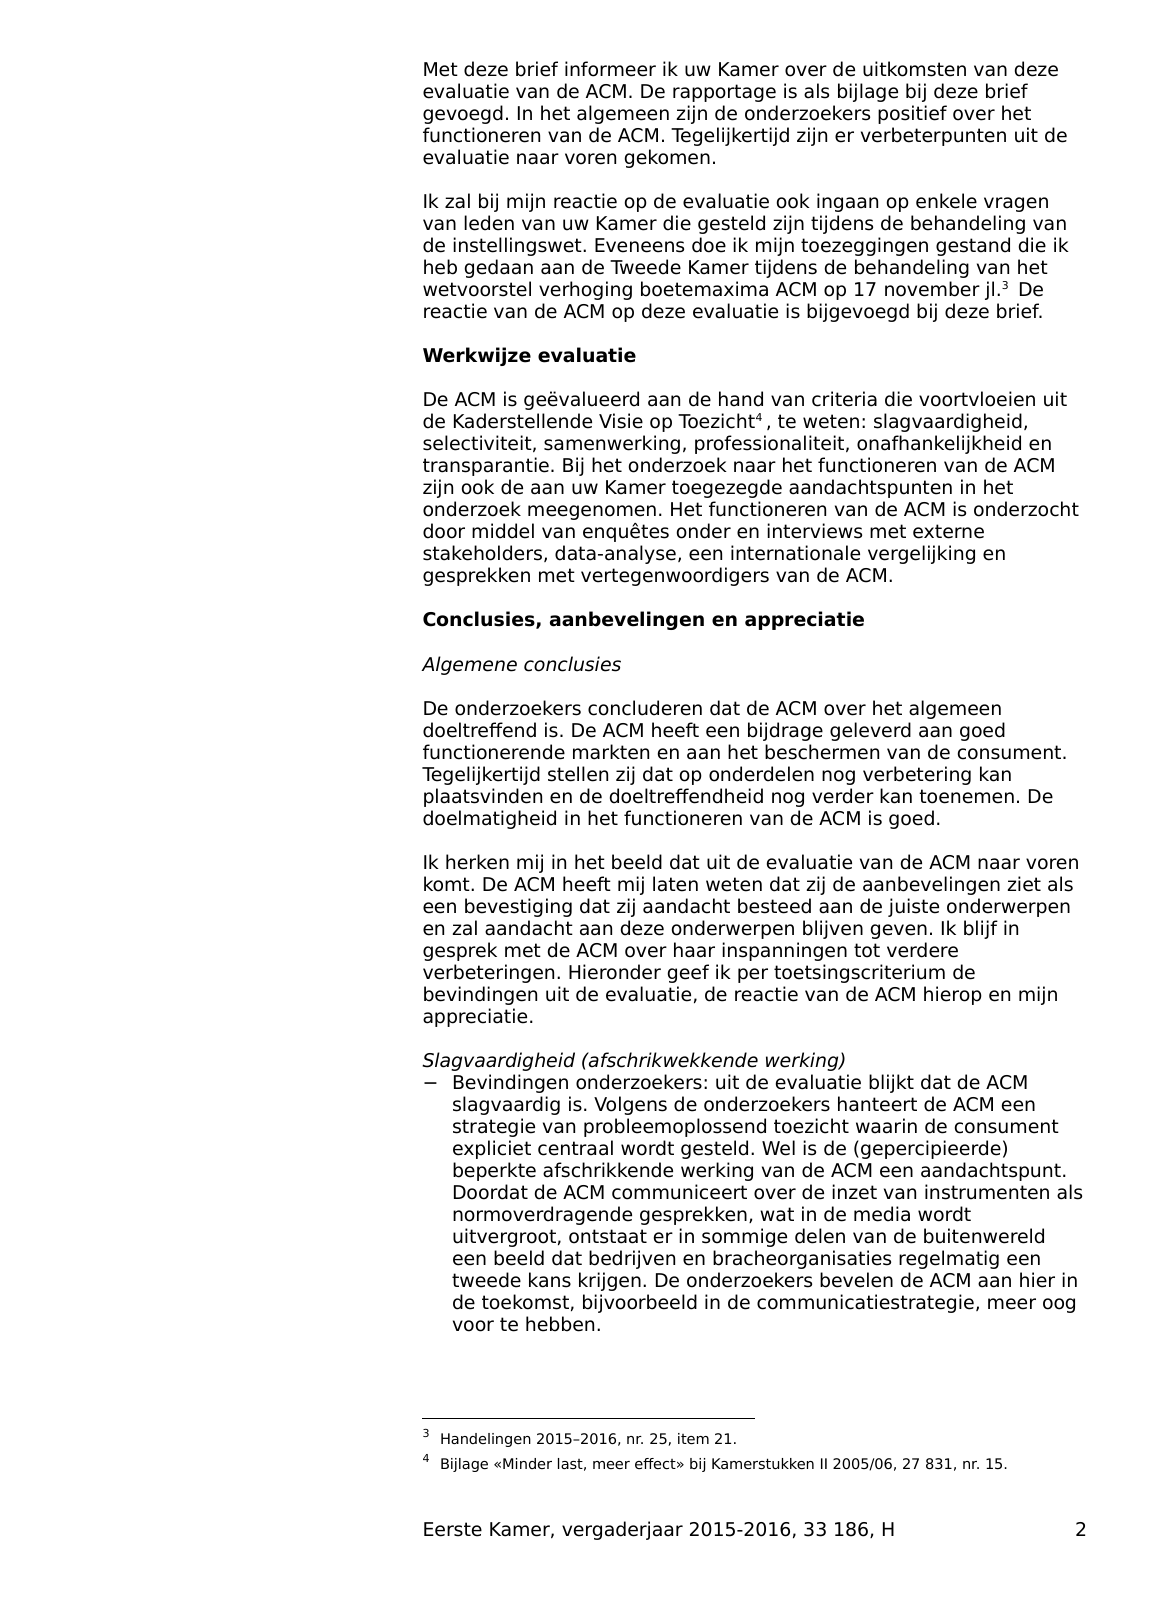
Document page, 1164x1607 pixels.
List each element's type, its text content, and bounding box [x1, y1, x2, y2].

text Handelingen 2015–2016, nr. 25, item 21. [422, 1427, 1087, 1449]
subtitle Werkwijze evaluatie [422, 345, 1087, 367]
text − Bevindingen onderzoekers: uit de evaluatie blijkt dat de ACM slagvaardig is. Volgens de onderzoekers hanteert de ACM een strategie van probleemoplossend toezicht waarin de consument expliciet centraal wordt gesteld. Wel is de (gepercipieerde) beperkte afschrikkende werking van de ACM een aandachtspunt. Doordat de ACM communiceert over de inzet van instrumenten als normoverdragende gesprekken, wat in de media wordt uitvergroot, ontstaat er in sommige delen van de buitenwereld een beeld dat bedrijven en bracheorganisaties regelmatig een tweede kans krijgen. De onderzoekers bevelen de ACM aan hier in de toekomst, bijvoorbeeld in de communicatiestrategie, meer oog voor te hebben. [422, 1072, 1087, 1336]
text Met deze brief informeer ik uw Kamer over de uitkomsten van deze evaluatie van de ACM. De rapportage is als bijlage bij deze brief gevoegd. In het algemeen zijn de onderzoekers positief over het functioneren van de ACM. Tegelijkertijd zijn er verbeterpunten uit de evaluatie naar voren gekomen. [422, 59, 1087, 169]
text Bijlage «Minder last, meer effect» bij Kamerstukken II 2005/06, 27 831, nr. 15. [422, 1452, 1087, 1474]
text De ACM is geëvalueerd aan de hand van criteria die voortvloeien uit de Kaderstellende Visie op Toezicht, te weten: slagvaardigheid, selectiviteit, samenwerking, professionaliteit, onafhankelijkheid en transparantie. Bij het onderzoek naar het functioneren van de ACM zijn ook de aan uw Kamer toegezegde aandachtspunten in het onderzoek meegenomen. Het functioneren van de ACM is onderzocht door middel van enquêtes onder en interviews met externe stakeholders, data-analyse, een internationale vergelijking en gesprekken met vertegenwoordigers van de ACM. [422, 389, 1087, 587]
text Ik zal bij mijn reactie op de evaluatie ook ingaan op enkele vragen van leden van uw Kamer die gesteld zijn tijdens de behandeling van de instellingswet. Eveneens doe ik mijn toezeggingen gestand die ik heb gedaan aan de Tweede Kamer tijdens de behandeling van het wetvoorstel verhoging boetemaxima ACM op 17 november jl. De reactie van de ACM op deze evaluatie is bijgevoegd bij deze brief. [422, 191, 1087, 323]
subtitle Slagvaardigheid (afschrikwekkende werking) [422, 1050, 1087, 1072]
text De onderzoekers concluderen dat de ACM over het algemeen doeltreffend is. De ACM heeft een bijdrage geleverd aan goed functionerende markten en aan het beschermen van de consument. Tegelijkertijd stellen zij dat op onderdelen nog verbetering kan plaatsvinden en de doeltreffendheid nog verder kan toenemen. De doelmatigheid in het functioneren van de ACM is goed. [422, 698, 1087, 829]
text Ik herken mij in het beeld dat uit de evaluatie van de ACM naar voren komt. De ACM heeft mij laten weten dat zij de aanbevelingen ziet als een bevestiging dat zij aandacht besteed aan de juiste onderwerpen en zal aandacht aan deze onderwerpen blijven geven. Ik blijf in gesprek met de ACM over haar inspanningen tot verdere verbeteringen. Hieronder geef ik per toetsingscriterium de bevindingen uit de evaluatie, de reactie van de ACM hierop en mijn appreciatie. [422, 852, 1087, 1028]
subtitle Algemene conclusies [422, 653, 1087, 676]
subtitle Conclusies, aanbevelingen en appreciatie [422, 609, 1087, 631]
